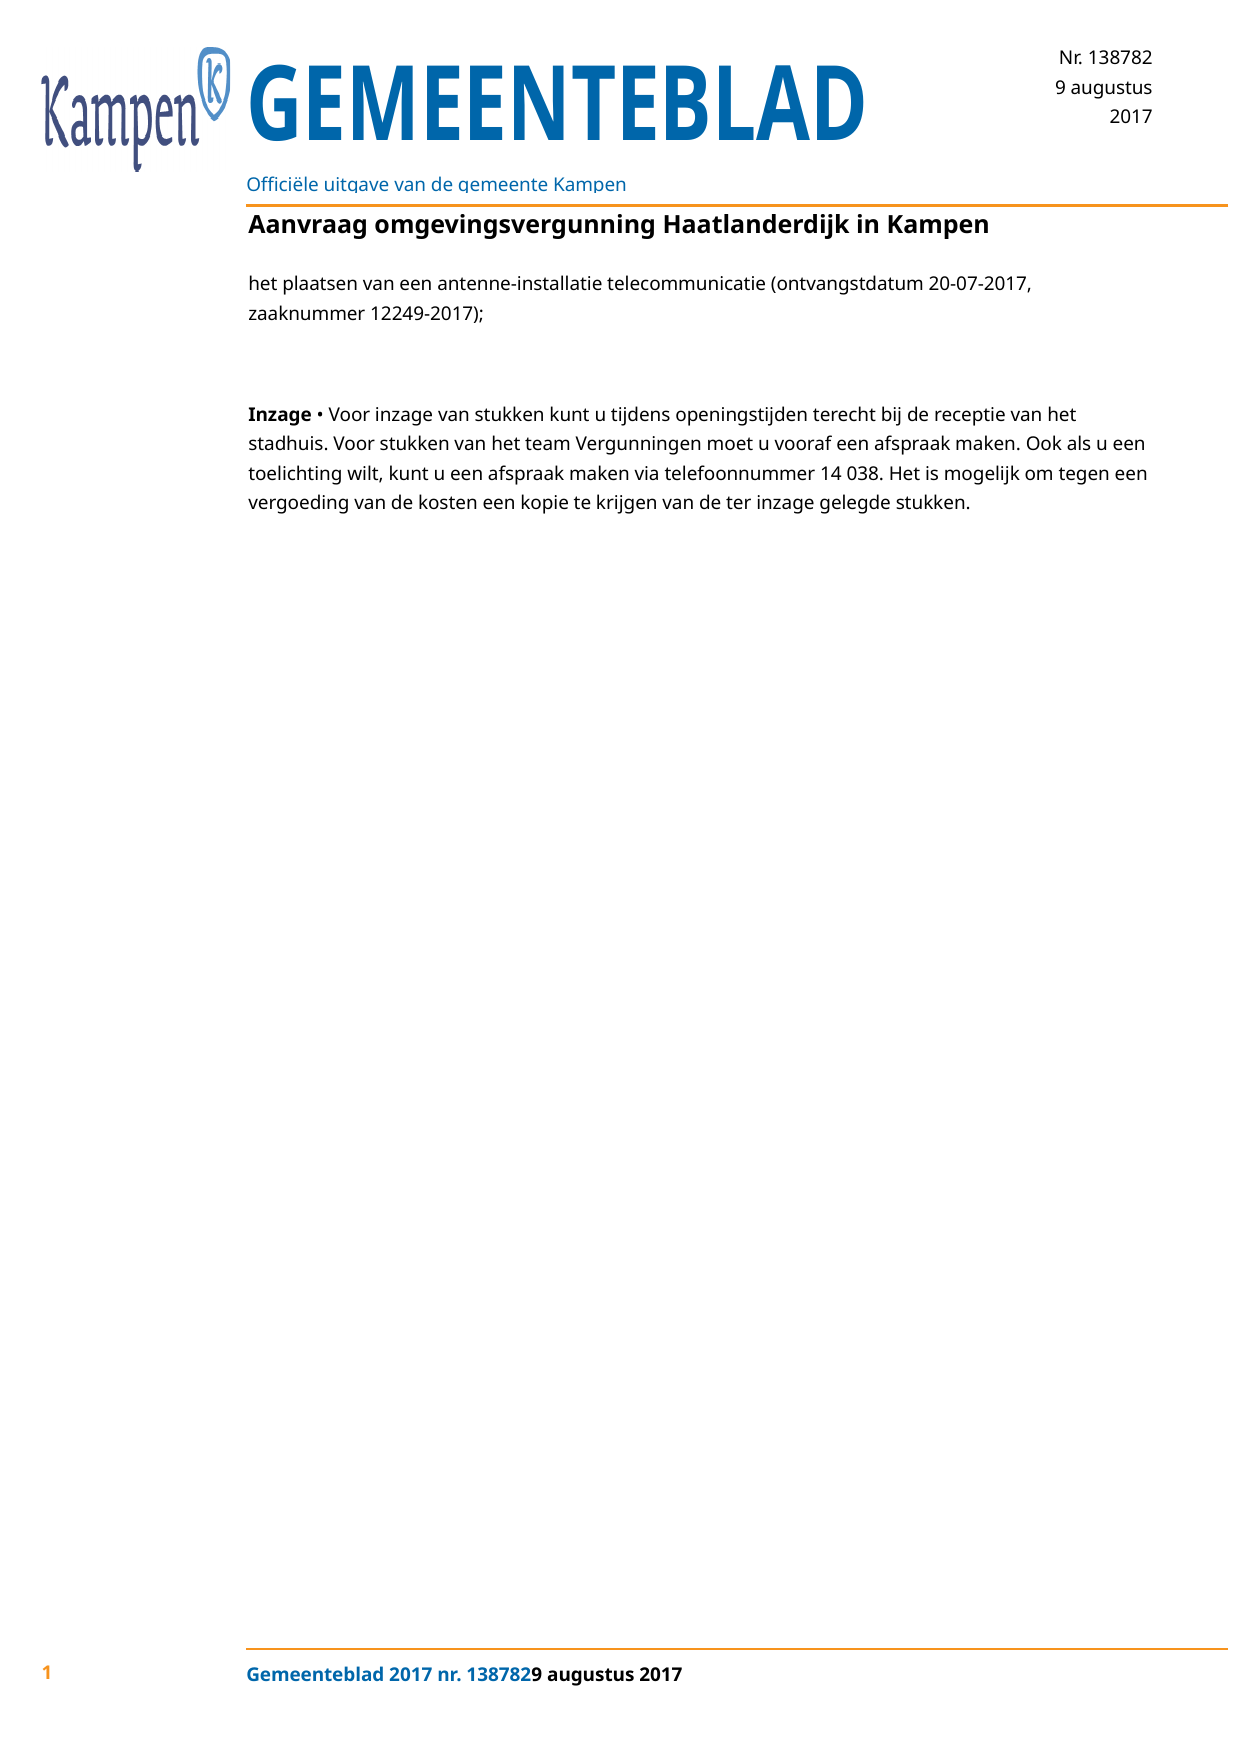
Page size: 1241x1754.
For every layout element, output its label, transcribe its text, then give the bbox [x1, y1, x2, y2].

text het plaatsen van een antenne-installatie telecommunicatie (ontvangstdatum 20-07-2017, zaaknummer 12249-2017); [248, 270, 1152, 326]
text Inzage • Voor inzage van stukken kunt u tijdens openingstijden terecht bij de receptie van het stadhuis. Voor stukken van het team Vergunningen moet u vooraf een afspraak maken. Ook als u een toelichting wilt, kunt u een afspraak maken via telefoonnummer 14 038. Het is mogelijk om tegen een vergoeding van de kosten een kopie te krijgen van de ter inzage gelegde stukken. [248, 401, 1152, 515]
text Aanvraag omgevingsvergunning Haatlanderdijk in Kampen [248, 207, 1152, 241]
picture [41, 47, 231, 172]
